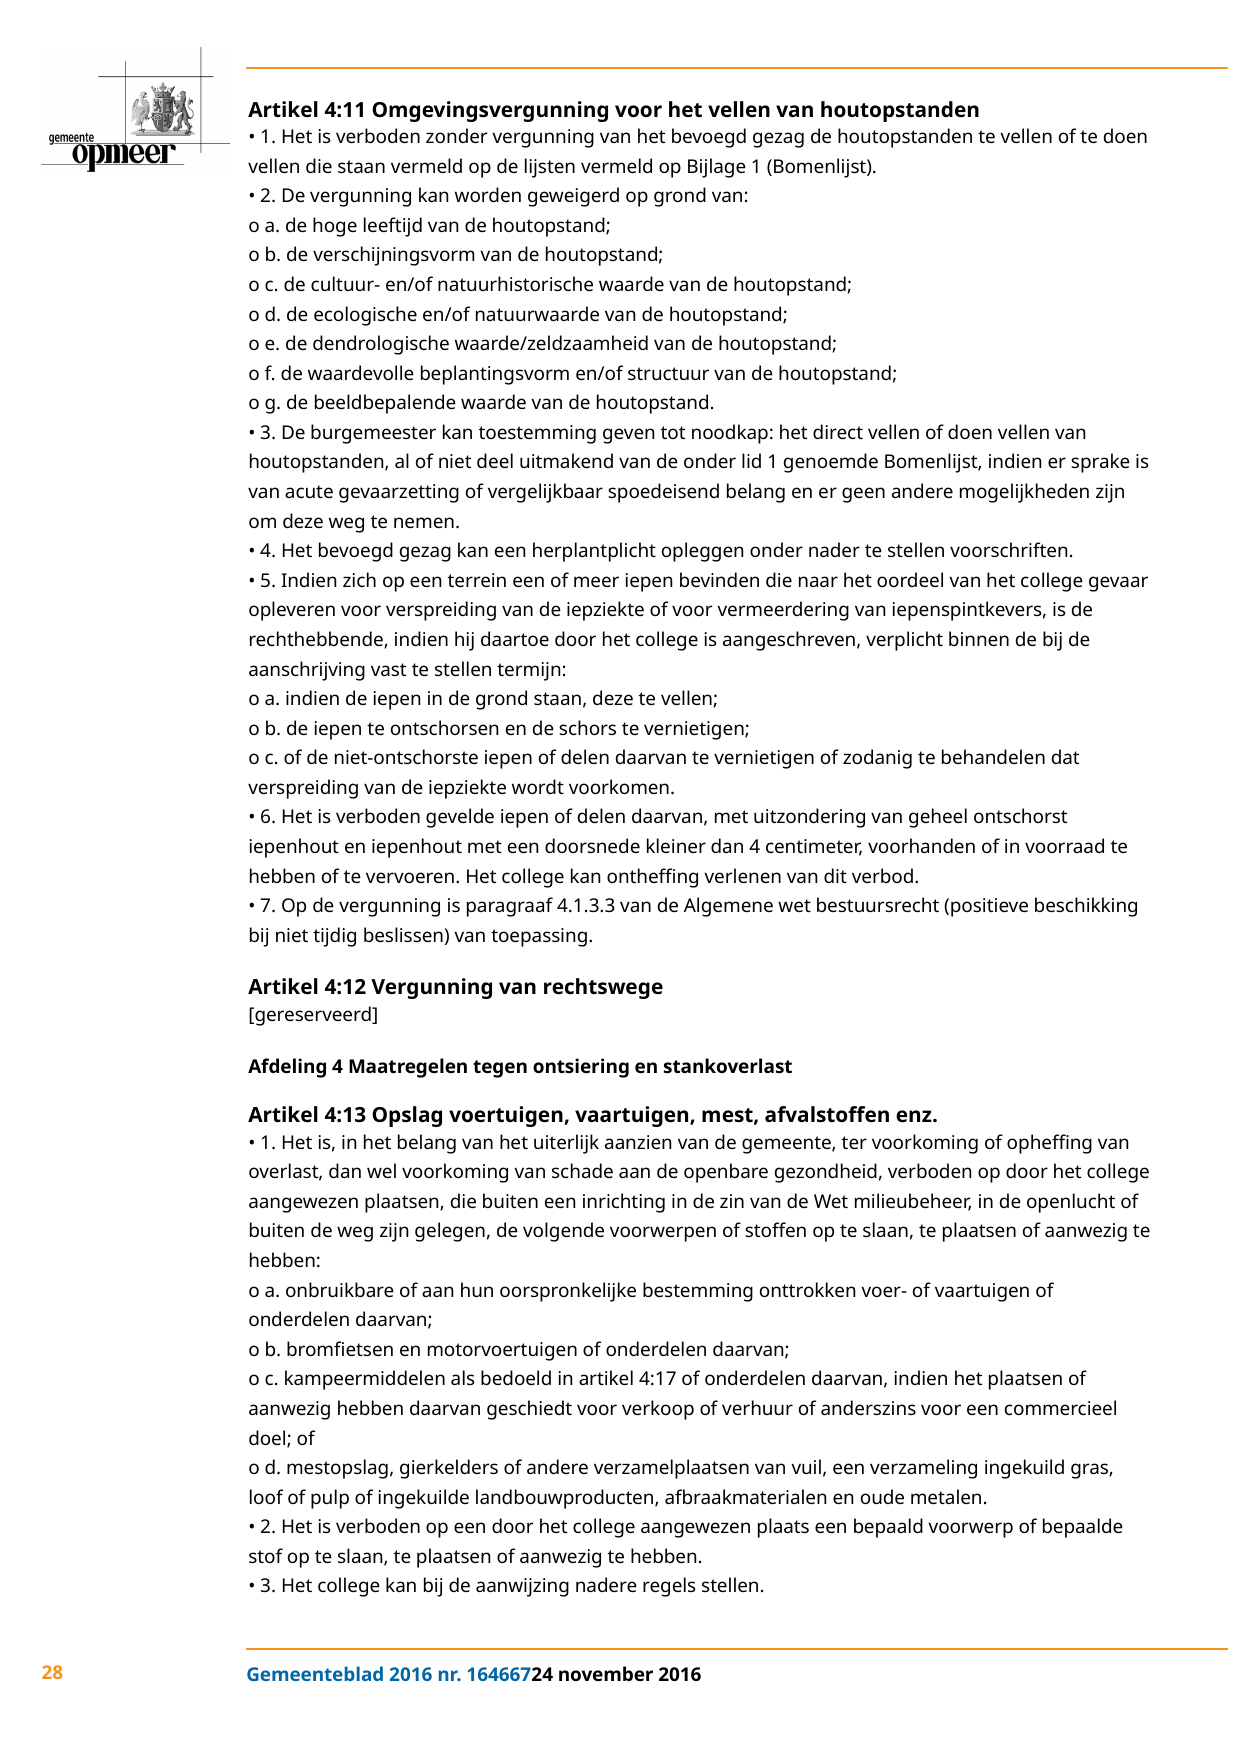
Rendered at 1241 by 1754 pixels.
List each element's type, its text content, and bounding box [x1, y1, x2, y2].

text Artikel 4:12 Vergunning van rechtswege [248, 972, 1152, 1001]
picture [41, 47, 231, 172]
text o e. de dendrologische waarde/zeldzaamheid van de houtopstand; [248, 330, 1152, 356]
text • 2. De vergunning kan worden geweigerd op grond van: [248, 182, 1152, 208]
text • 2. Het is verboden op een door het college aangewezen plaats een bepaald voorwerp of bepaalde stof op te slaan, te plaatsen of aanwezig te hebben. [248, 1513, 1152, 1569]
text o d. de ecologische en/of natuurwaarde van de houtopstand; [248, 301, 1152, 326]
text o c. de cultuur- en/of natuurhistorische waarde van de houtopstand; [248, 271, 1152, 297]
text o b. de verschijningsvorm van de houtopstand; [248, 242, 1152, 267]
text o c. of de niet-ontschorste iepen of delen daarvan te vernietigen of zodanig te behandelen dat verspreiding van de iepziekte wordt voorkomen. [248, 744, 1152, 800]
text Artikel 4:13 Opslag voertuigen, vaartuigen, mest, afvalstoffen enz. [248, 1101, 1152, 1129]
text o f. de waardevolle beplantingsvorm en/of structuur van de houtopstand; [248, 360, 1152, 386]
text • 4. Het bevoegd gezag kan een herplantplicht opleggen onder nader te stellen voorschriften. [248, 537, 1152, 563]
text • 3. Het college kan bij de aanwijzing nadere regels stellen. [248, 1573, 1152, 1598]
text o a. indien de iepen in de grond staan, deze te vellen; [248, 685, 1152, 711]
text [gereserveerd] [248, 1001, 1152, 1027]
text • 6. Het is verboden gevelde iepen of delen daarvan, met uitzondering van geheel ontschorst iepenhout en iepenhout met een doorsnede kleiner dan 4 centimeter, voorhanden of in voorraad te hebben of te vervoeren. Het college kan ontheffing verlenen van dit verbod. [248, 804, 1152, 888]
text o g. de beeldbepalende waarde van de houtopstand. [248, 389, 1152, 415]
text o a. onbruikbare of aan hun oorspronkelijke bestemming onttrokken voer- of vaartuigen of onderdelen daarvan; [248, 1277, 1152, 1332]
text o c. kampeermiddelen als bedoeld in artikel 4:17 of onderdelen daarvan, indien het plaatsen of aanwezig hebben daarvan geschiedt voor verkoop of verhuur of anderszins voor een commercieel doel; of [248, 1366, 1152, 1451]
text o a. de hoge leeftijd van de houtopstand; [248, 212, 1152, 238]
text Artikel 4:11 Omgevingsvergunning voor het vellen van houtopstanden [248, 95, 1152, 123]
text o d. mestopslag, gierkelders of andere verzamelplaatsen van vuil, een verzameling ingekuild gras, loof of pulp of ingekuilde landbouwproducten, afbraakmaterialen en oude metalen. [248, 1454, 1152, 1510]
text o b. bromfietsen en motorvoertuigen of onderdelen daarvan; [248, 1336, 1152, 1362]
text • 1. Het is verboden zonder vergunning van het bevoegd gezag de houtopstanden te vellen of te doen vellen die staan vermeld op de lijsten vermeld op Bijlage 1 (Bomenlijst). [248, 123, 1152, 178]
text • 5. Indien zich op een terrein een of meer iepen bevinden die naar het oordeel van het college gevaar opleveren voor verspreiding van de iepziekte of voor vermeerdering van iepenspintkevers, is de rechthebbende, indien hij daartoe door het college is aangeschreven, verplicht binnen de bij de aanschrijving vast te stellen termijn: [248, 567, 1152, 681]
text • 1. Het is, in het belang van het uiterlijk aanzien van de gemeente, ter voorkoming of opheffing van overlast, dan wel voorkoming van schade aan de openbare gezondheid, verboden op door het college aangewezen plaatsen, die buiten een inrichting in de zin van de Wet milieubeheer, in de openlucht of buiten de weg zijn gelegen, de volgende voorwerpen of stoffen op te slaan, te plaatsen of aanwezig te hebben: [248, 1129, 1152, 1273]
text o b. de iepen te ontschorsen en de schors te vernietigen; [248, 715, 1152, 741]
text Afdeling 4 Maatregelen tegen ontsiering en stankoverlast [248, 1051, 1152, 1080]
text • 7. Op de vergunning is paragraaf 4.1.3.3 van de Algemene wet bestuursrecht (positieve beschikking bij niet tijdig beslissen) van toepassing. [248, 892, 1152, 948]
text • 3. De burgemeester kan toestemming geven tot noodkap: het direct vellen of doen vellen van houtopstanden, al of niet deel uitmakend van de onder lid 1 genoemde Bomenlijst, indien er sprake is van acute gevaarzetting of vergelijkbaar spoedeisend belang en er geen andere mogelijkheden zijn om deze weg te nemen. [248, 419, 1152, 533]
